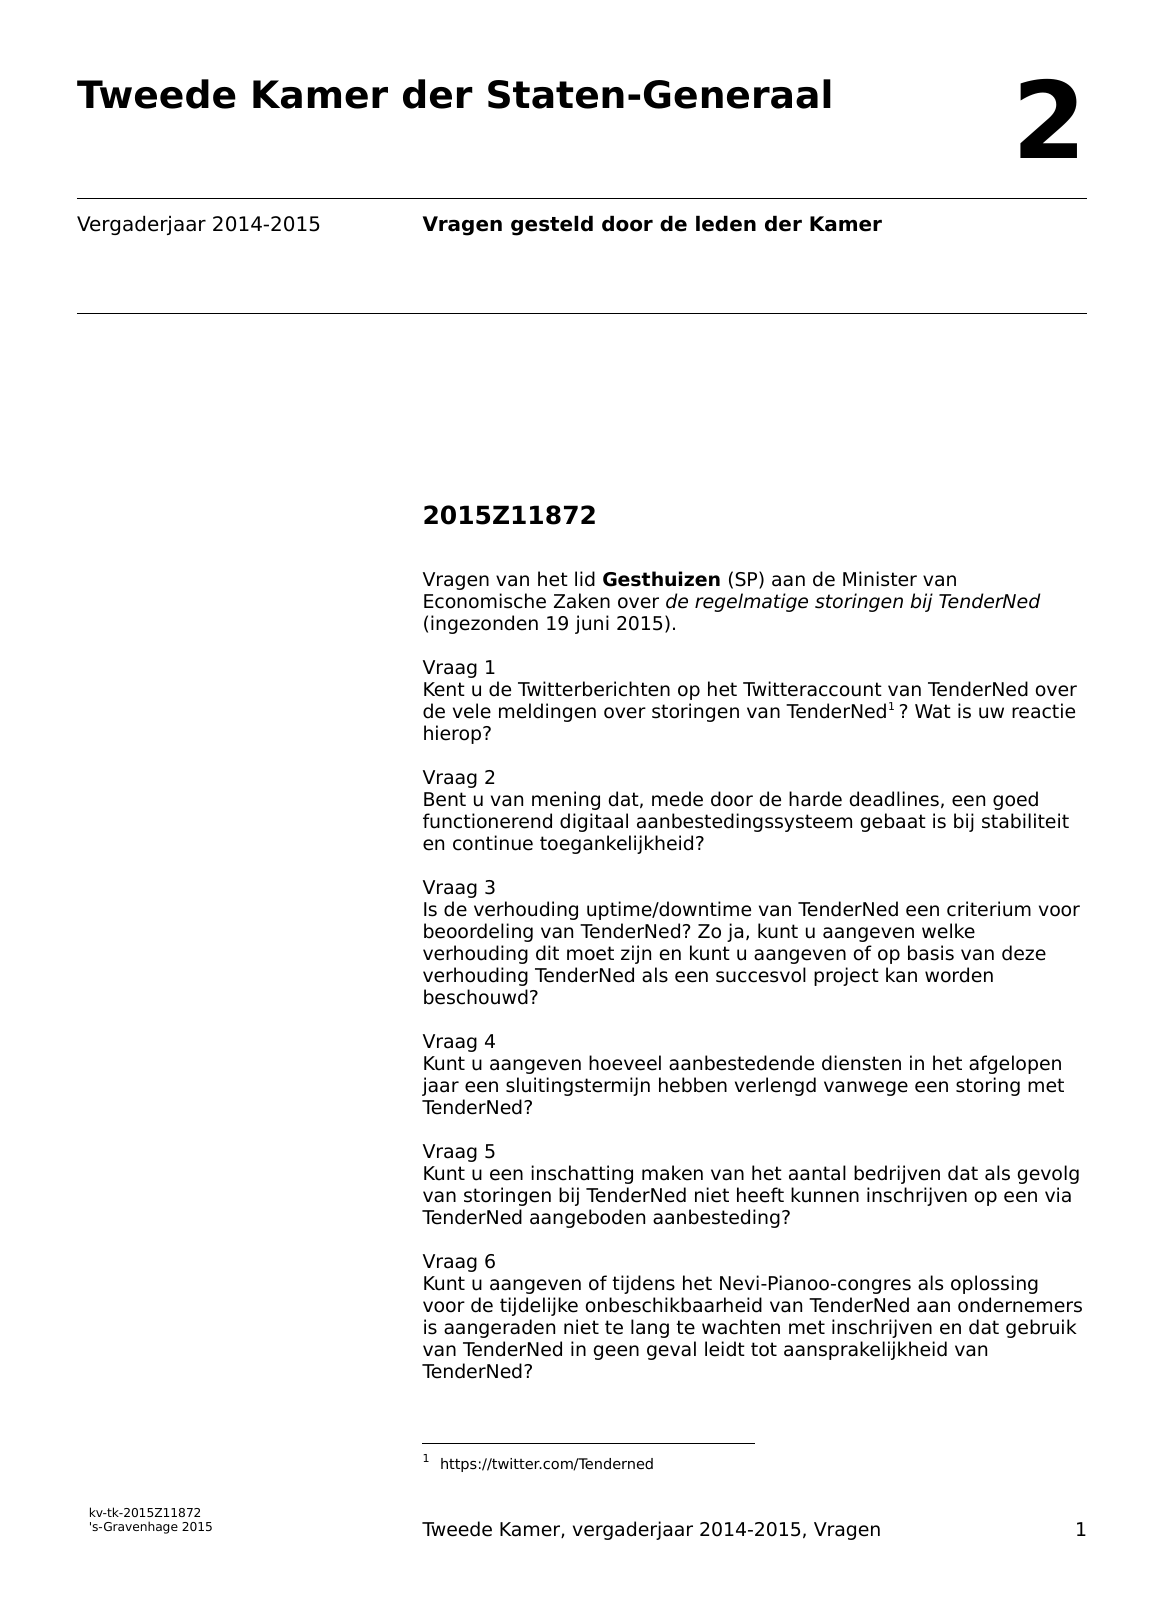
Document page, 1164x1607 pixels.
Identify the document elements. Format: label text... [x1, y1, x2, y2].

text Vraag 1 [422, 657, 1087, 679]
table_header 2 [886, 59, 1087, 198]
text Is de verhouding uptime/downtime van TenderNed een criterium voor beoordeling van TenderNed? Zo ja, kunt u aangeven welke verhouding dit moet zijn en kunt u aangeven of op basis van deze verhouding TenderNed als een succesvol project kan worden beschouwd? [422, 899, 1087, 1009]
text https://twitter.com/Tenderned [422, 1452, 1087, 1474]
text Bent u van mening dat, mede door de harde deadlines, een goed functionerend digitaal aanbestedingssysteem gebaat is bij stabiliteit en continue toegankelijkheid? [422, 789, 1087, 855]
text Vraag 2 [422, 767, 1087, 789]
text kv-tk-2015Z11872 [88, 1506, 323, 1520]
text 2015Z11872 [422, 501, 1087, 531]
text 's-Gravenhage 2015 [88, 1520, 323, 1534]
table_header Tweede Kamer der Staten-Generaal [77, 59, 886, 198]
text Vraag 6 [422, 1251, 1087, 1273]
text Kunt u een inschatting maken van het aantal bedrijven dat als gevolg van storingen bij TenderNed niet heeft kunnen inschrijven op een via TenderNed aangeboden aanbesteding? [422, 1163, 1087, 1229]
text Vraag 4 [422, 1031, 1087, 1053]
text Vragen van het lid Gesthuizen (SP) aan de Minister van Economische Zaken over de regelmatige storingen bij TenderNed (ingezonden 19 juni 2015). [422, 569, 1087, 635]
table_cell Vergaderjaar 2014-2015 [77, 199, 422, 313]
text Kunt u aangeven hoeveel aanbestedende diensten in het afgelopen jaar een sluitingstermijn hebben verlengd vanwege een storing met TenderNed? [422, 1053, 1087, 1119]
text Kunt u aangeven of tijdens het Nevi-Pianoo-congres als oplossing voor de tijdelijke onbeschikbaarheid van TenderNed aan ondernemers is aangeraden niet te lang te wachten met inschrijven en dat gebruik van TenderNed in geen geval leidt tot aansprakelijkheid van TenderNed? [422, 1273, 1087, 1383]
table_cell Vragen gesteld door de leden der Kamer [422, 199, 1087, 313]
text Vraag 3 [422, 877, 1087, 899]
text Vraag 5 [422, 1141, 1087, 1163]
text Kent u de Twitterberichten op het Twitteraccount van TenderNed over de vele meldingen over storingen van TenderNed? Wat is uw reactie hierop? [422, 679, 1087, 745]
